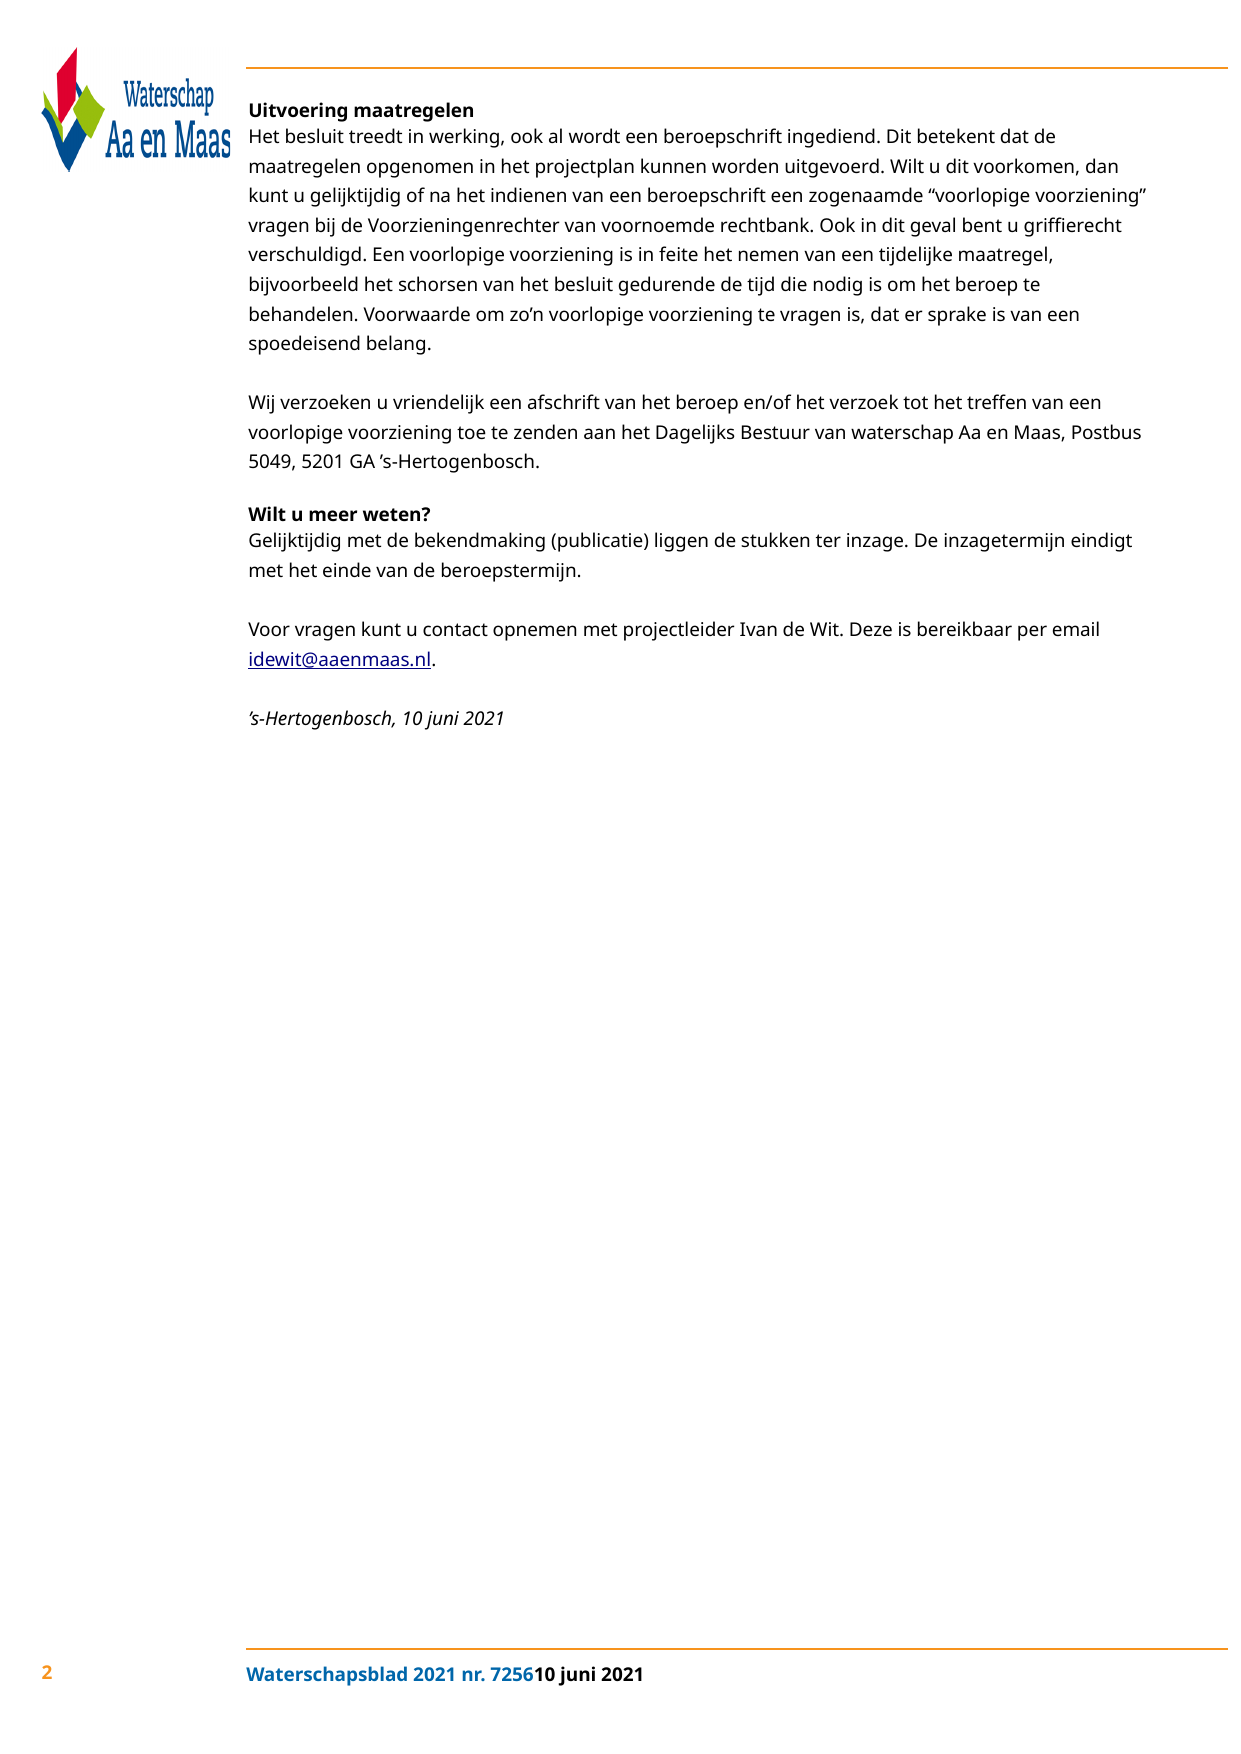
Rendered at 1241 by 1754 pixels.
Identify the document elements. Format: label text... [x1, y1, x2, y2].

text Het besluit treedt in werking, ook al wordt een beroepschrift ingediend. Dit betekent dat de maatregelen opgenomen in het projectplan kunnen worden uitgevoerd. Wilt u dit voorkomen, dan kunt u gelijktijdig of na het indienen van een beroepschrift een zogenaamde “voorlopige voorziening” vragen bij de Voorzieningenrechter van voornoemde rechtbank. Ook in dit geval bent u griffierecht verschuldigd. Een voorlopige voorziening is in feite het nemen van een tijdelijke maatregel, bijvoorbeeld het schorsen van het besluit gedurende de tijd die nodig is om het beroep te behandelen. Voorwaarde om zo’n voorlopige voorziening te vragen is, dat er sprake is van een spoedeisend belang. [248, 123, 1152, 356]
text Voor vragen kunt u contact opnemen met projectleider Ivan de Wit. Deze is bereikbaar per email idewit@aaenmaas.nl. [248, 616, 1152, 672]
text ’s-Hertogenbosch, 10 juni 2021 [248, 705, 1152, 731]
text Wilt u meer weten? [248, 499, 1152, 527]
text Uitvoering maatregelen [248, 95, 1152, 123]
text Wij verzoeken u vriendelijk een afschrift van het beroep en/of het verzoek tot het treffen van een voorlopige voorziening toe te zenden aan het Dagelijks Bestuur van waterschap Aa en Maas, Postbus 5049, 5201 GA ’s-Hertogenbosch. [248, 389, 1152, 474]
text Gelijktijdig met de bekendmaking (publicatie) liggen de stukken ter inzage. De inzagetermijn eindigt met het einde van de beroepstermijn. [248, 527, 1152, 583]
picture [41, 47, 231, 172]
